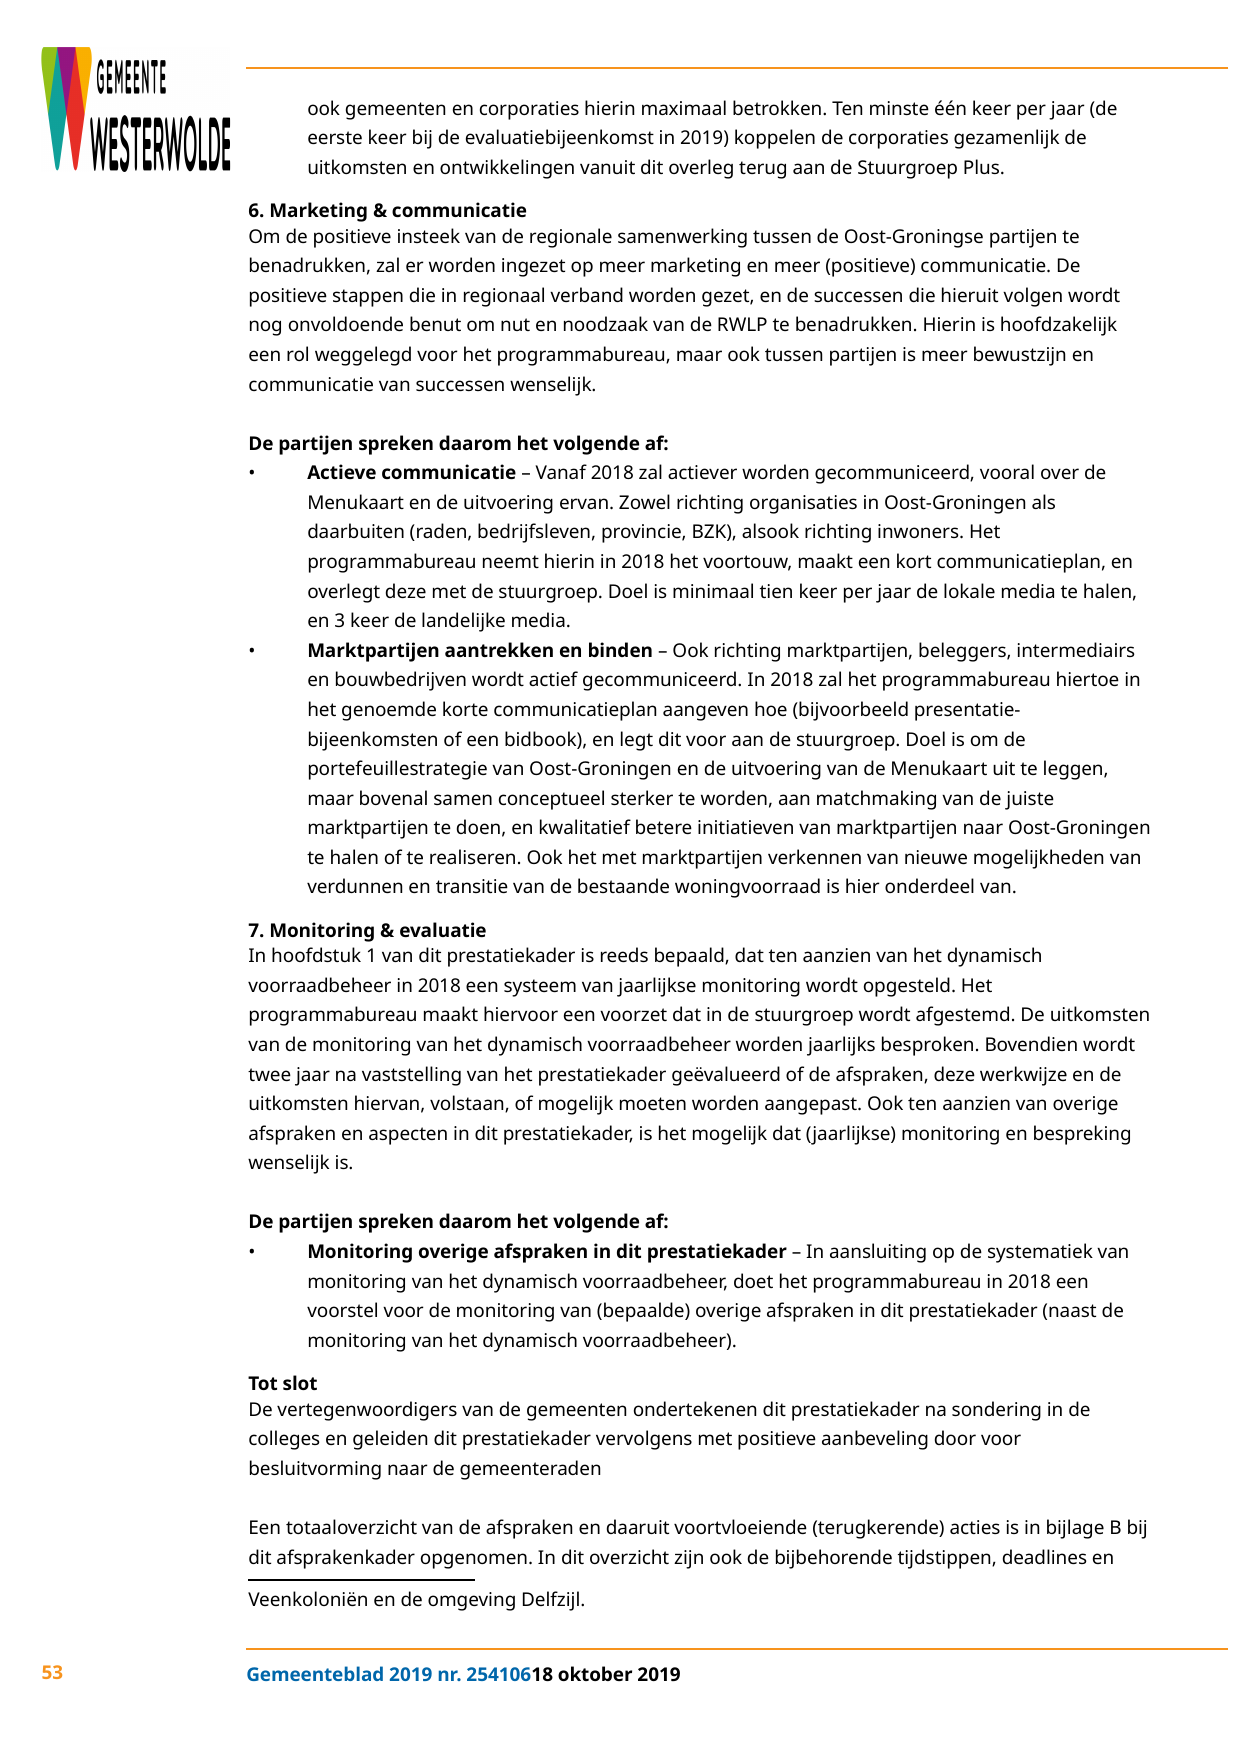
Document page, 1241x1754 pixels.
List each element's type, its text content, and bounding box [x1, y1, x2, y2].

list Marktpartijen aantrekken en binden – Ook richting marktpartijen, beleggers, intermediairs en bouwbedrijven wordt actief gecommuniceerd. In 2018 zal het programmabureau hiertoe in het genoemde korte communicatieplan aangeven hoe (bijvoorbeeld presentatie-bijeenkomsten of een bidbook), en legt dit voor aan de stuurgroep. Doel is om de portefeuillestrategie van Oost-Groningen en de uitvoering van de Menukaart uit te leggen, maar bovenal samen conceptueel sterker te worden, aan matchmaking van de juiste marktpartijen te doen, en kwalitatief betere initiatieven van marktpartijen naar Oost-Groningen te halen of te realiseren. Ook het met marktpartijen verkennen van nieuwe mogelijkheden van verdunnen en transitie van de bestaande woningvoorraad is hier onderdeel van. [248, 637, 1152, 899]
text De vertegenwoordigers van de gemeenten ondertekenen dit prestatiekader na sondering in de colleges en geleiden dit prestatiekader vervolgens met positieve aanbeveling door voor besluitvorming naar de gemeenteraden [248, 1396, 1152, 1481]
text In hoofdstuk 1 van dit prestatiekader is reeds bepaald, dat ten aanzien van het dynamisch voorraadbeheer in 2018 een systeem van jaarlijkse monitoring wordt opgesteld. Het programmabureau maakt hiervoor een voorzet dat in de stuurgroep wordt afgestemd. De uitkomsten van de monitoring van het dynamisch voorraadbeheer worden jaarlijks besproken. Bovendien wordt twee jaar na vaststelling van het prestatiekader geëvalueerd of de afspraken, deze werkwijze en de uitkomsten hiervan, volstaan, of mogelijk moeten worden aangepast. Ook ten aanzien van overige afspraken en aspecten in dit prestatiekader, is het mogelijk dat (jaarlijkse) monitoring en bespreking wenselijk is. [248, 942, 1152, 1175]
text De partijen spreken daarom het volgende af: [248, 1209, 1152, 1234]
text Om de positieve insteek van de regionale samenwerking tussen de Oost-Groningse partijen te benadrukken, zal er worden ingezet op meer marketing en meer (positieve) communicatie. De positieve stappen die in regionaal verband worden gezet, en de successen die hieruit volgen wordt nog onvoldoende benut om nut en noodzaak van de RWLP te benadrukken. Hierin is hoofdzakelijk een rol weggelegd voor het programmabureau, maar ook tussen partijen is meer bewustzijn en communicatie van successen wenselijk. [248, 223, 1152, 396]
text Tot slot [248, 1370, 1152, 1396]
text 6. Marketing & communicatie [248, 197, 1152, 223]
list Monitoring overige afspraken in dit prestatiekader – In aansluiting op de systematiek van monitoring van het dynamisch voorraadbeheer, doet het programmabureau in 2018 een voorstel voor de monitoring van (bepaalde) overige afspraken in dit prestatiekader (naast de monitoring van het dynamisch voorraadbeheer). [248, 1238, 1152, 1353]
text Een totaaloverzicht van de afspraken en daaruit voortvloeiende (terugkerende) acties is in bijlage B bij dit afsprakenkader opgenomen. In dit overzicht zijn ook de bijbehorende tijdstippen, deadlines en [248, 1514, 1152, 1569]
list Veenkoloniën en de omgeving Delfzijl. [248, 1586, 1152, 1612]
text 7. Monitoring & evaluatie [248, 917, 1152, 942]
picture [41, 47, 231, 172]
list Actieve communicatie – Vanaf 2018 zal actiever worden gecommuniceerd, vooral over de Menukaart en de uitvoering ervan. Zowel richting organisaties in Oost-Groningen als daarbuiten (raden, bedrijfsleven, provincie, BZK), alsook richting inwoners. Het programmabureau neemt hierin in 2018 het voortouw, maakt een kort communicatieplan, en overlegt deze met de stuurgroep. Doel is minimaal tien keer per jaar de lokale media te halen, en 3 keer de landelijke media. [248, 459, 1152, 633]
text De partijen spreken daarom het volgende af: [248, 430, 1152, 456]
list ook gemeenten en corporaties hierin maximaal betrokken. Ten minste één keer per jaar (de eerste keer bij de evaluatiebijeenkomst in 2019) koppelen de corporaties gezamenlijk de uitkomsten en ontwikkelingen vanuit dit overleg terug aan de Stuurgroep Plus. [248, 95, 1152, 180]
